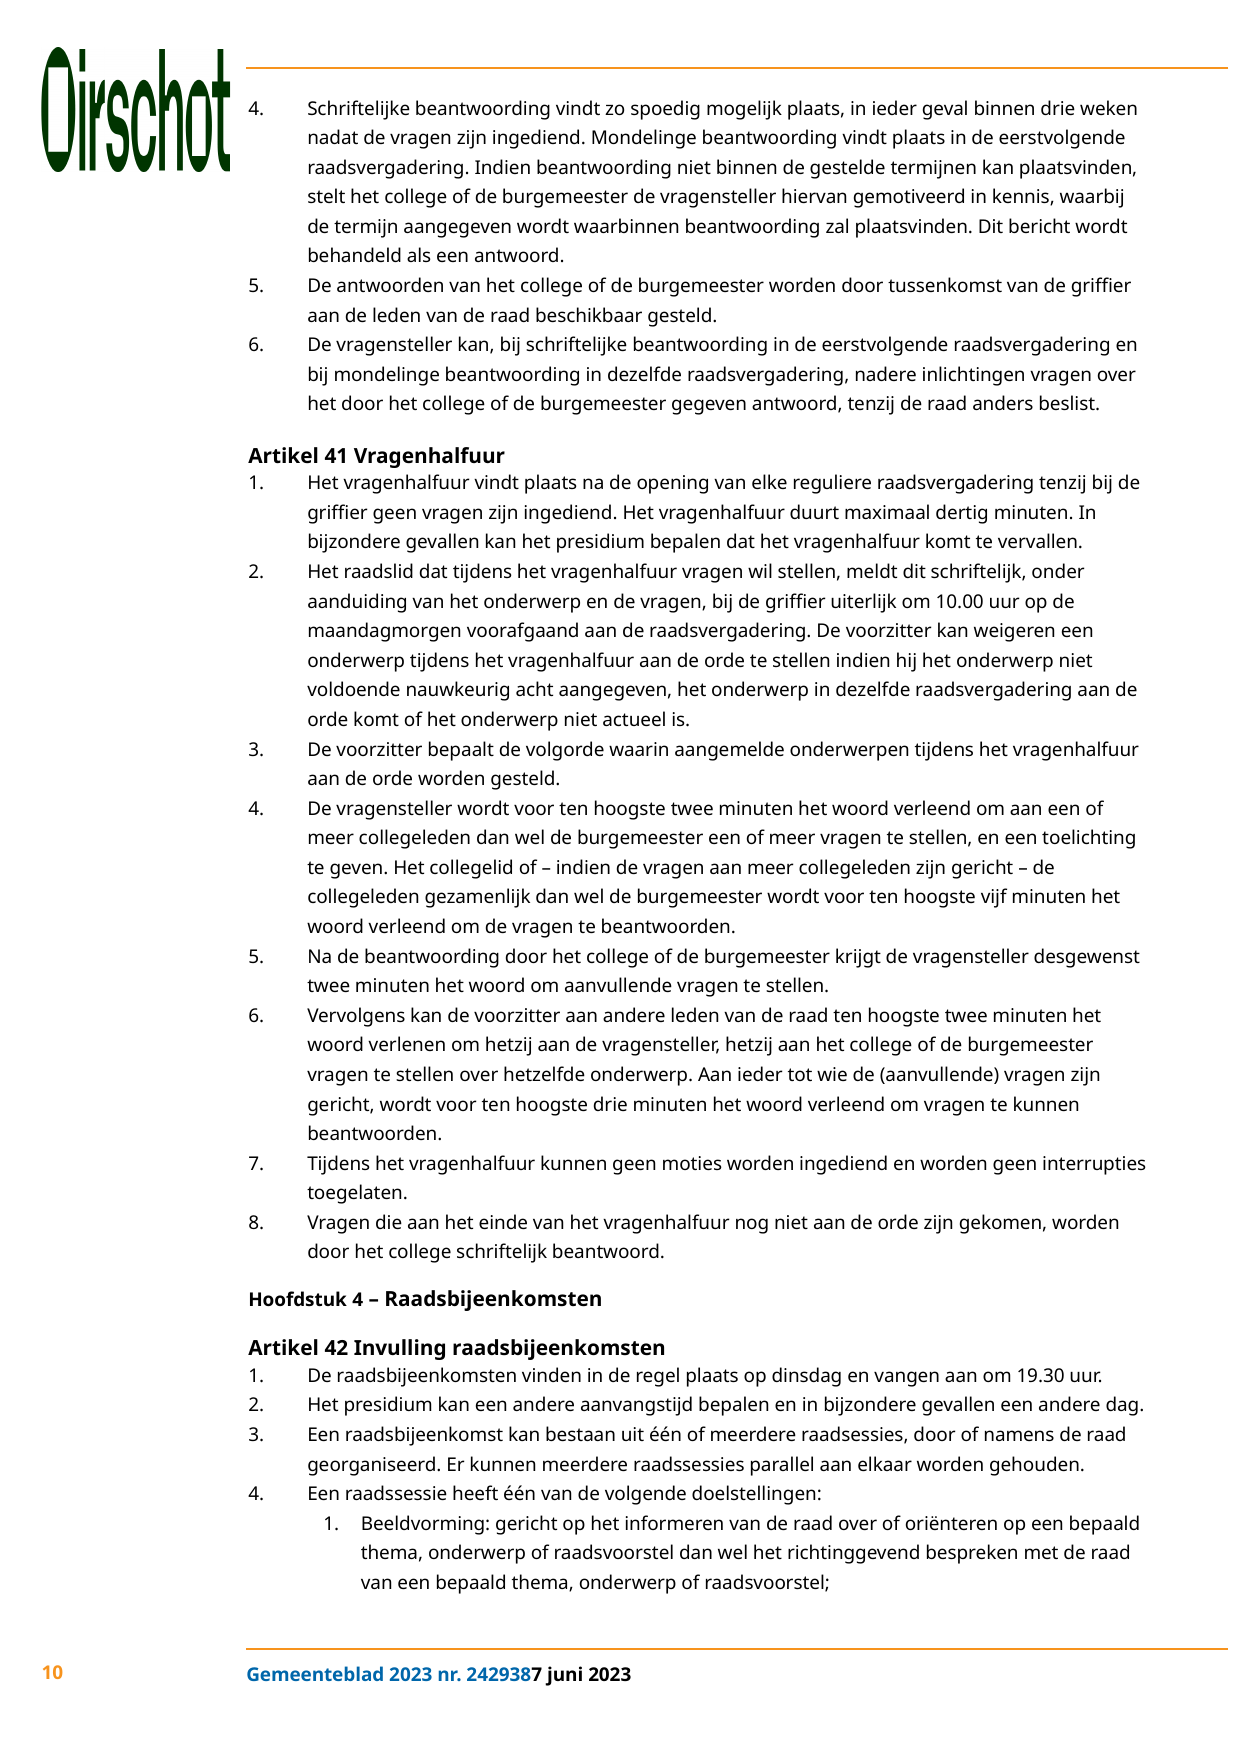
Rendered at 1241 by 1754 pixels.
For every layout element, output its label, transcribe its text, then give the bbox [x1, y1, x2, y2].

list Na de beantwoording door het college of de burgemeester krijgt de vragensteller desgewenst twee minuten het woord om aanvullende vragen te stellen. [248, 943, 1152, 998]
list Het vragenhalfuur vindt plaats na de opening van elke reguliere raadsvergadering tenzij bij de griffier geen vragen zijn ingediend. Het vragenhalfuur duurt maximaal dertig minuten. In bijzondere gevallen kan het presidium bepalen dat het vragenhalfuur komt te vervallen. [248, 469, 1152, 554]
list De vragensteller kan, bij schriftelijke beantwoording in de eerstvolgende raadsvergadering en bij mondelinge beantwoording in dezelfde raadsvergadering, nadere inlichtingen vragen over het door het college of de burgemeester gegeven antwoord, tenzij de raad anders beslist. [248, 331, 1152, 416]
list Een raadsbijeenkomst kan bestaan uit één of meerdere raadsessies, door of namens de raad georganiseerd. Er kunnen meerdere raadssessies parallel aan elkaar worden gehouden. [248, 1421, 1152, 1476]
text Artikel 42 Invulling raadsbijeenkomsten [248, 1333, 1152, 1362]
text Hoofdstuk 4 – Raadsbijeenkomsten [248, 1284, 1152, 1313]
list Het raadslid dat tijdens het vragenhalfuur vragen wil stellen, meldt dit schriftelijk, onder aanduiding van het onderwerp en de vragen, bij de griffier uiterlijk om 10.00 uur op de maandagmorgen voorafgaand aan de raadsvergadering. De voorzitter kan weigeren een onderwerp tijdens het vragenhalfuur aan de orde te stellen indien hij het onderwerp niet voldoende nauwkeurig acht aangegeven, het onderwerp in dezelfde raadsvergadering aan de orde komt of het onderwerp niet actueel is. [248, 558, 1152, 732]
list Vervolgens kan de voorzitter aan andere leden van de raad ten hoogste twee minuten het woord verlenen om hetzij aan de vragensteller, hetzij aan het college of de burgemeester vragen te stellen over hetzelfde onderwerp. Aan ieder tot wie de (aanvullende) vragen zijn gericht, wordt voor ten hoogste drie minuten het woord verleend om vragen te kunnen beantwoorden. [248, 1002, 1152, 1146]
list Een raadssessie heeft één van de volgende doelstellingen: [248, 1480, 1152, 1506]
list De vragensteller wordt voor ten hoogste twee minuten het woord verleend om aan een of meer collegeleden dan wel de burgemeester een of meer vragen te stellen, en een toelichting te geven. Het collegelid of – indien de vragen aan meer collegeleden zijn gericht – de collegeleden gezamenlijk dan wel de burgemeester wordt voor ten hoogste vijf minuten het woord verleend om de vragen te beantwoorden. [248, 795, 1152, 939]
list De voorzitter bepaalt de volgorde waarin aangemelde onderwerpen tijdens het vragenhalfuur aan de orde worden gesteld. [248, 736, 1152, 791]
list Tijdens het vragenhalfuur kunnen geen moties worden ingediend en worden geen interrupties toegelaten. [248, 1150, 1152, 1205]
list Beeldvorming: gericht op het informeren van de raad over of oriënteren op een bepaald thema, onderwerp of raadsvoorstel dan wel het richtinggevend bespreken met de raad van een bepaald thema, onderwerp of raadsvoorstel; [323, 1510, 1152, 1595]
list De antwoorden van het college of de burgemeester worden door tussenkomst van de griffier aan de leden van de raad beschikbaar gesteld. [248, 272, 1152, 328]
list Het presidium kan een andere aanvangstijd bepalen en in bijzondere gevallen een andere dag. [248, 1392, 1152, 1417]
text Artikel 41 Vragenhalfuur [248, 441, 1152, 469]
list Schriftelijke beantwoording vindt zo spoedig mogelijk plaats, in ieder geval binnen drie weken nadat de vragen zijn ingediend. Mondelinge beantwoording vindt plaats in de eerstvolgende raadsvergadering. Indien beantwoording niet binnen de gestelde termijnen kan plaatsvinden, stelt het college of de burgemeester de vragensteller hiervan gemotiveerd in kennis, waarbij de termijn aangegeven wordt waarbinnen beantwoording zal plaatsvinden. Dit bericht wordt behandeld als een antwoord. [248, 95, 1152, 268]
list De raadsbijeenkomsten vinden in de regel plaats op dinsdag en vangen aan om 19.30 uur. [248, 1362, 1152, 1388]
picture [41, 47, 231, 172]
list Vragen die aan het einde van het vragenhalfuur nog niet aan de orde zijn gekomen, worden door het college schriftelijk beantwoord. [248, 1209, 1152, 1264]
